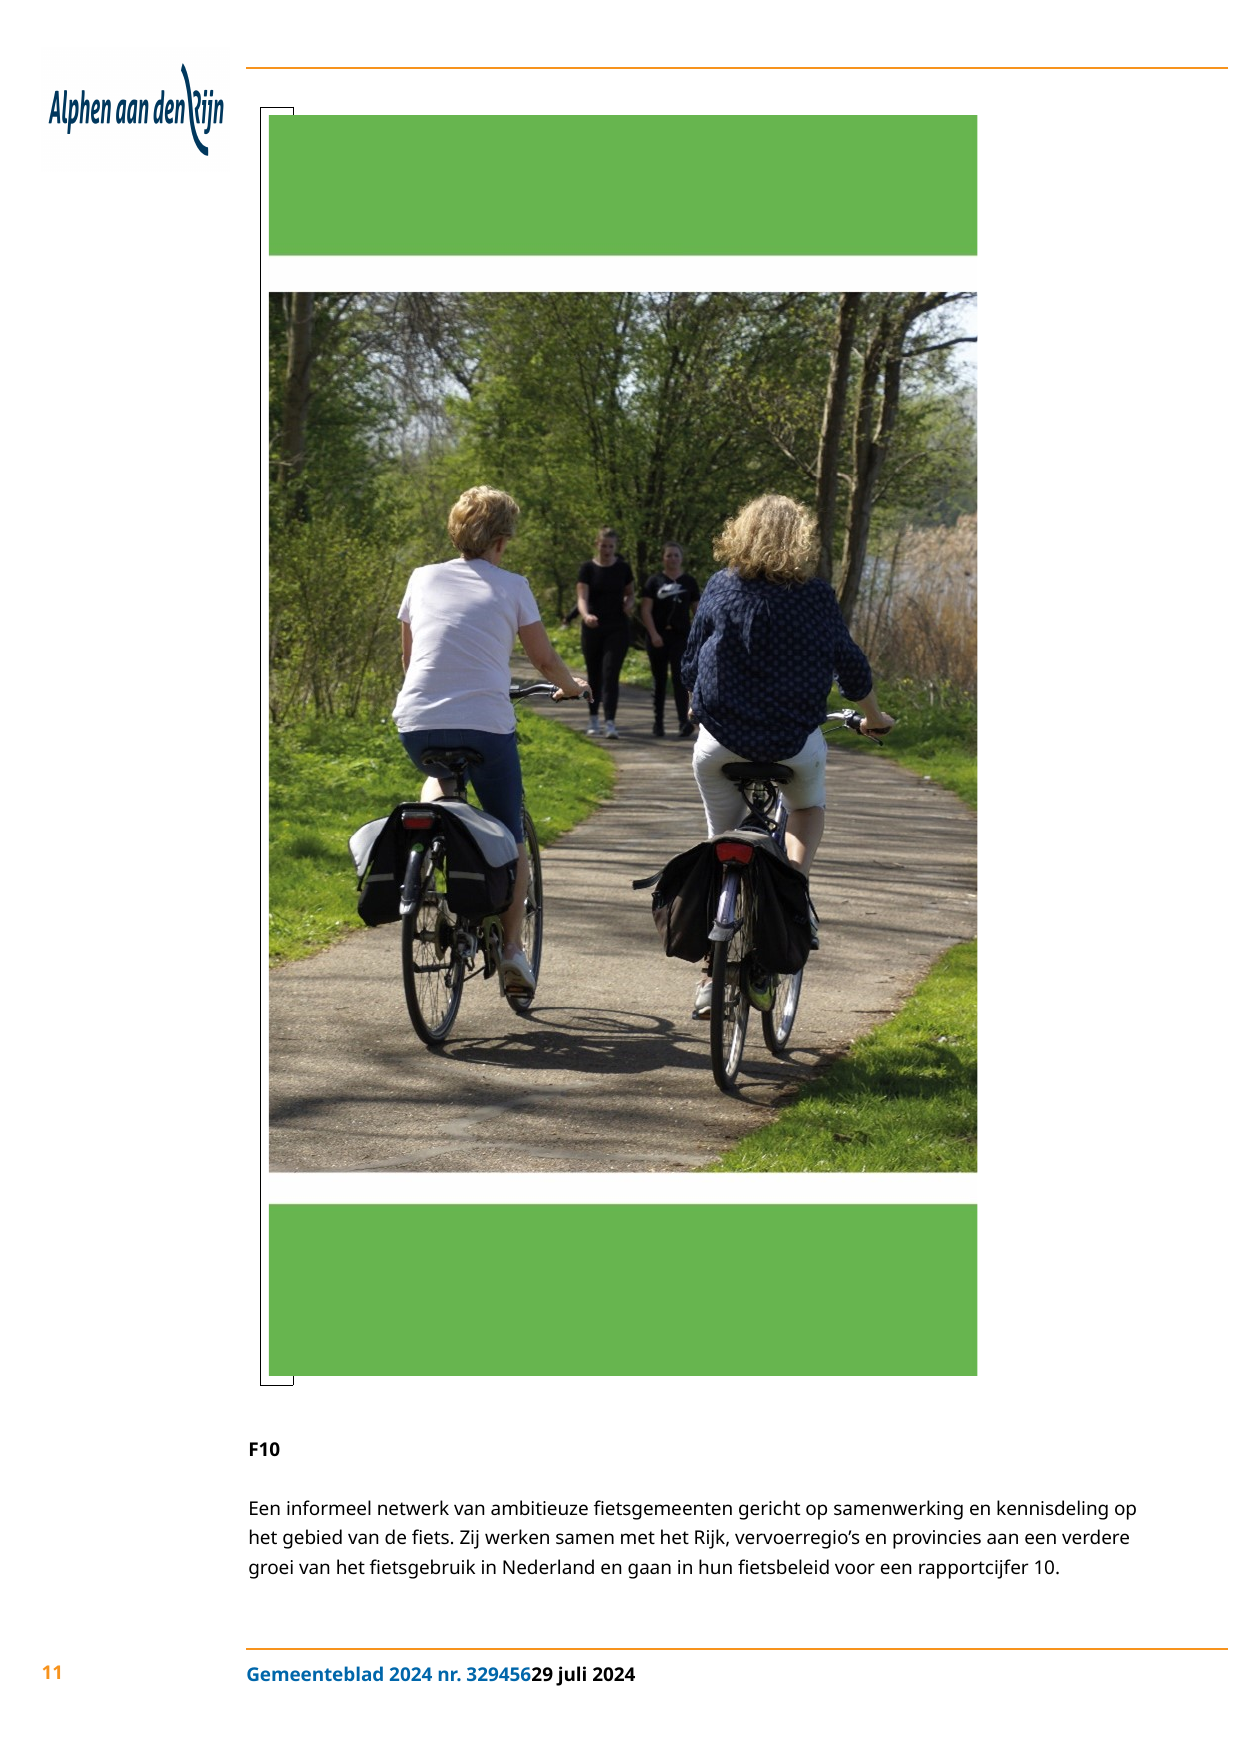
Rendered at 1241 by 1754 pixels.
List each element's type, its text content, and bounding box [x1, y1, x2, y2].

picture [268, 115, 978, 1376]
picture [41, 47, 231, 172]
table_header F10 Een informeel netwerk van ambitieuze fietsgemeenten gericht op samenwerking en kennisdeling op het gebied van de fiets. Zij werken samen met het Rijk, vervoerregio’s en provincies aan een verdere groei van het fietsgebruik in Nederland en gaan in hun fietsbeleid voor een rapportcijfer 10. [248, 1436, 1152, 1580]
